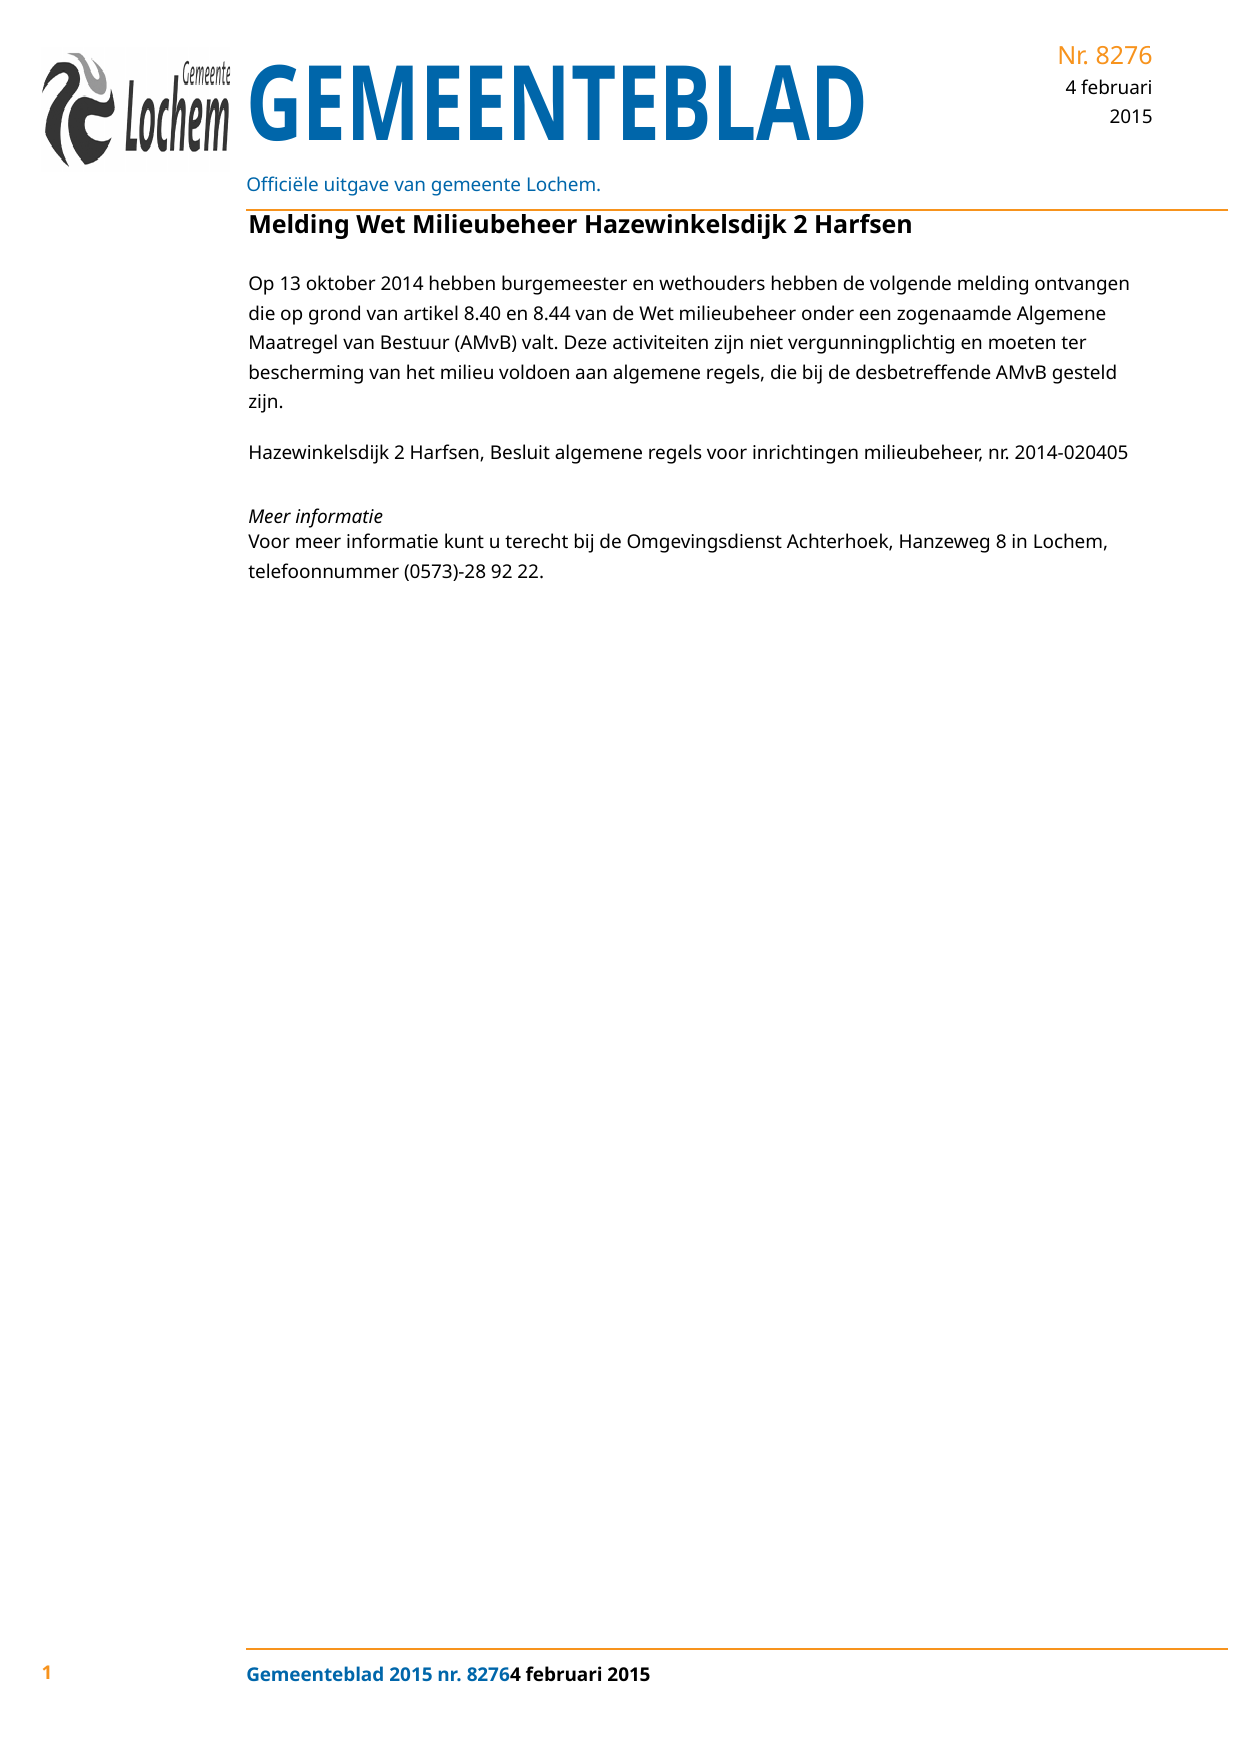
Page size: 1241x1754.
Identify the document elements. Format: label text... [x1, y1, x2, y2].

text Meer informatie [248, 503, 1152, 529]
text Melding Wet Milieubeheer Hazewinkelsdijk 2 Harfsen [248, 211, 1152, 241]
picture [41, 47, 231, 172]
text Voor meer informatie kunt u terecht bij de Omgevingsdienst Achterhoek, Hanzeweg 8 in Lochem, telefoonnummer (0573)-28 92 22. [248, 529, 1152, 584]
text Hazewinkelsdijk 2 Harfsen, Besluit algemene regels voor inrichtingen milieubeheer, nr. 2014-020405 [248, 439, 1152, 465]
text Op 13 oktober 2014 hebben burgemeester en wethouders hebben de volgende melding ontvangen die op grond van artikel 8.40 en 8.44 van de Wet milieubeheer onder een zogenaamde Algemene Maatregel van Bestuur (AMvB) valt. Deze activiteiten zijn niet vergunningplichtig en moeten ter bescherming van het milieu voldoen aan algemene regels, die bij de desbetreffende AMvB gesteld zijn. [248, 270, 1152, 414]
